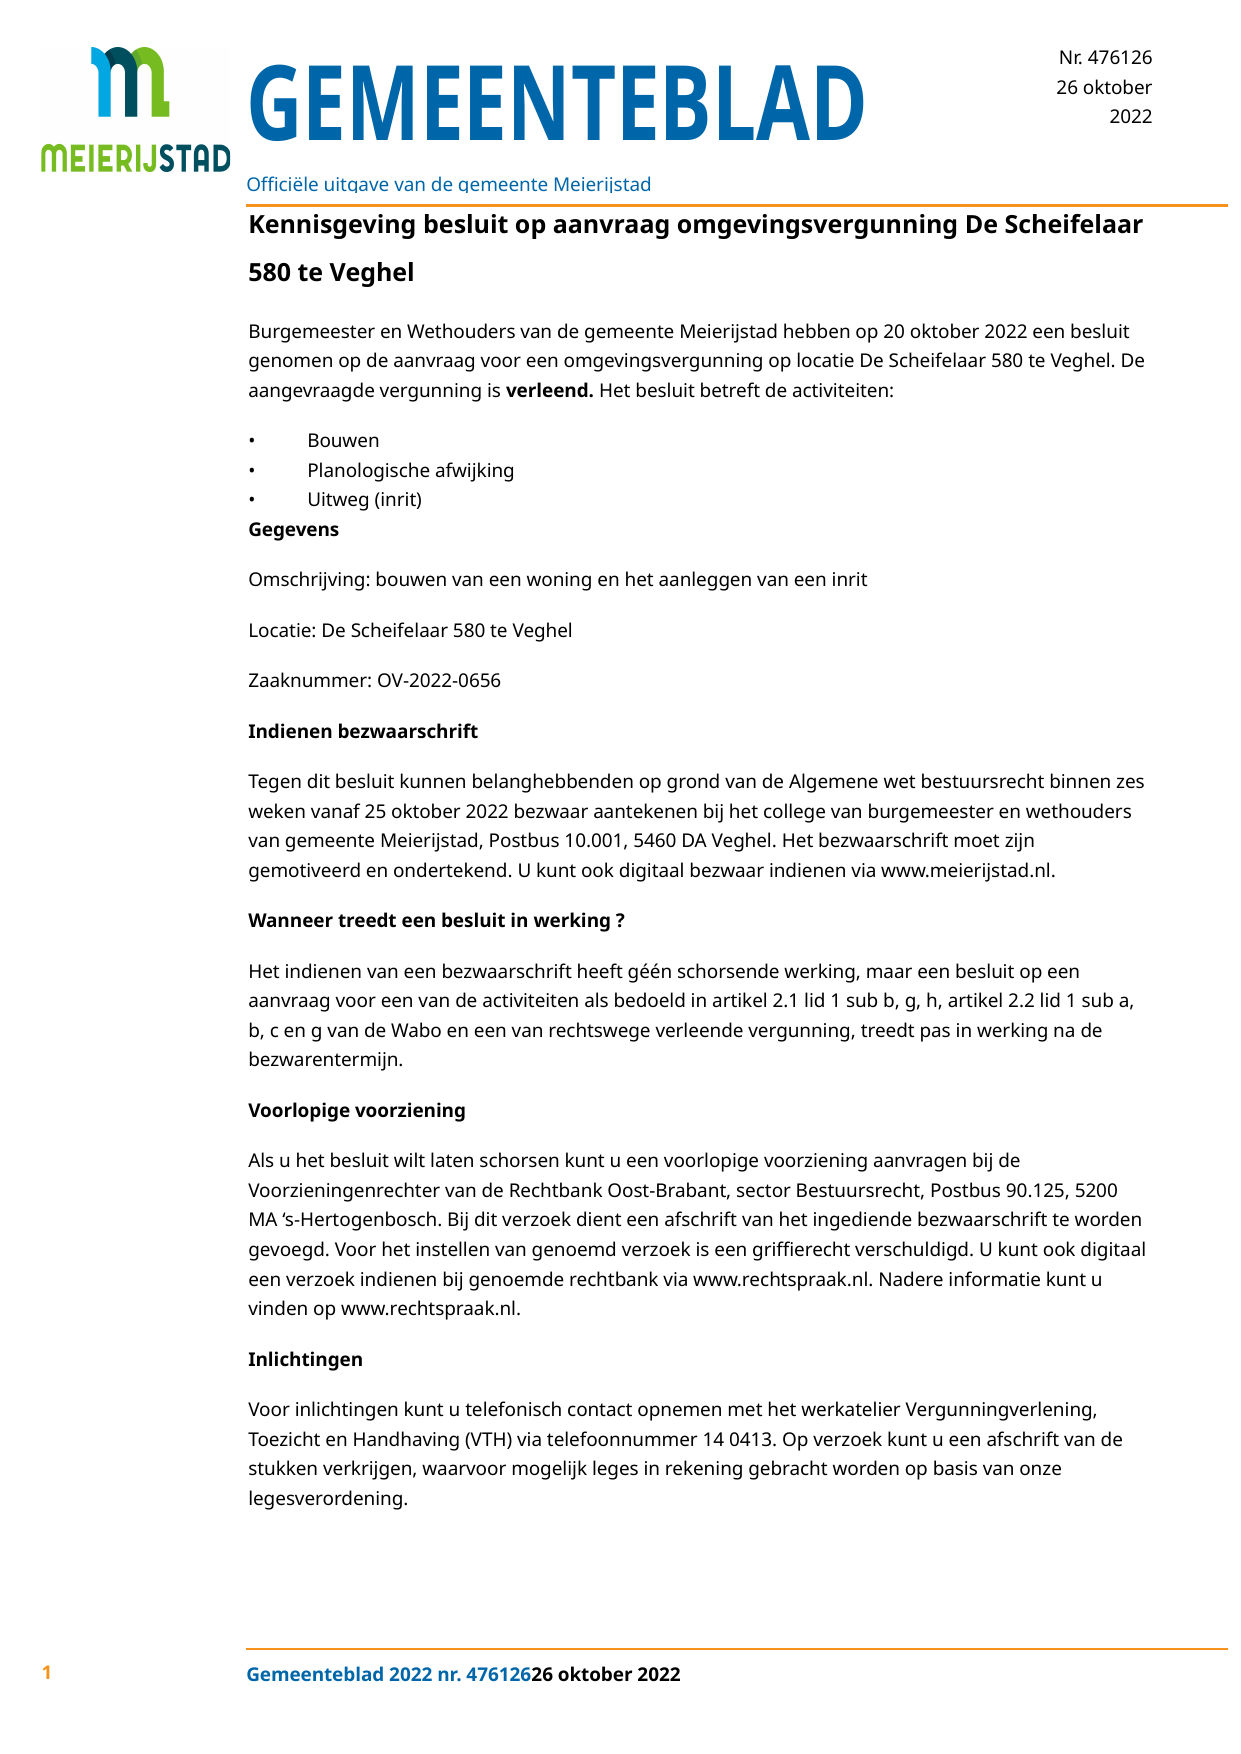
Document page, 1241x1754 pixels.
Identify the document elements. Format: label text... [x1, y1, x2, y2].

text Als u het besluit wilt laten schorsen kunt u een voorlopige voorziening aanvragen bij de Voorzieningenrechter van de Rechtbank Oost-Brabant, sector Bestuursrecht, Postbus 90.125, 5200 MA ‘s-Hertogenbosch. Bij dit verzoek dient een afschrift van het ingediende bezwaarschrift te worden gevoegd. Voor het instellen van genoemd verzoek is een griffierecht verschuldigd. U kunt ook digitaal een verzoek indienen bij genoemde rechtbank via www.rechtspraak.nl. Nadere informatie kunt u vinden op www.rechtspraak.nl. [248, 1147, 1152, 1321]
text Voorlopige voorziening [248, 1097, 1152, 1123]
text Voor inlichtingen kunt u telefonisch contact opnemen met het werkatelier Vergunningverlening, Toezicht en Handhaving (VTH) via telefoonnummer 14 0413. Op verzoek kunt u een afschrift van de stukken verkrijgen, waarvoor mogelijk leges in rekening gebracht worden op basis van onze legesverordening. [248, 1396, 1152, 1511]
text Tegen dit besluit kunnen belanghebbenden op grond van de Algemene wet bestuursrecht binnen zes weken vanaf 25 oktober 2022 bezwaar aantekenen bij het college van burgemeester en wethouders van gemeente Meierijstad, Postbus 10.001, 5460 DA Veghel. Het bezwaarschrift moet zijn gemotiveerd en ondertekend. U kunt ook digitaal bezwaar indienen via www.meierijstad.nl. [248, 768, 1152, 883]
text Omschrijving: bouwen van een woning en het aanleggen van een inrit [248, 567, 1152, 592]
text Indienen bezwaarschrift [248, 718, 1152, 744]
text Kennisgeving besluit op aanvraag omgevingsvergunning De Scheifelaar 580 te Veghel [248, 207, 1152, 288]
list Planologische afwijking [248, 457, 1152, 483]
text Burgemeester en Wethouders van de gemeente Meierijstad hebben op 20 oktober 2022 een besluit genomen op de aanvraag voor een omgevingsvergunning op locatie De Scheifelaar 580 te Veghel. De aangevraagde vergunning is verleend. Het besluit betreft de activiteiten: [248, 318, 1152, 403]
text Inlichtingen [248, 1346, 1152, 1372]
text Wanneer treedt een besluit in werking ? [248, 907, 1152, 933]
text Zaaknummer: OV-2022-0656 [248, 667, 1152, 693]
text Gegevens [248, 516, 1152, 542]
picture [41, 47, 231, 172]
list Bouwen [248, 427, 1152, 453]
text Locatie: De Scheifelaar 580 te Veghel [248, 617, 1152, 643]
list Uitweg (inrit) [248, 487, 1152, 512]
text Het indienen van een bezwaarschrift heeft géén schorsende werking, maar een besluit op een aanvraag voor een van de activiteiten als bedoeld in artikel 2.1 lid 1 sub b, g, h, artikel 2.2 lid 1 sub a, b, c en g van de Wabo en een van rechtswege verleende vergunning, treedt pas in werking na de bezwarentermijn. [248, 958, 1152, 1072]
